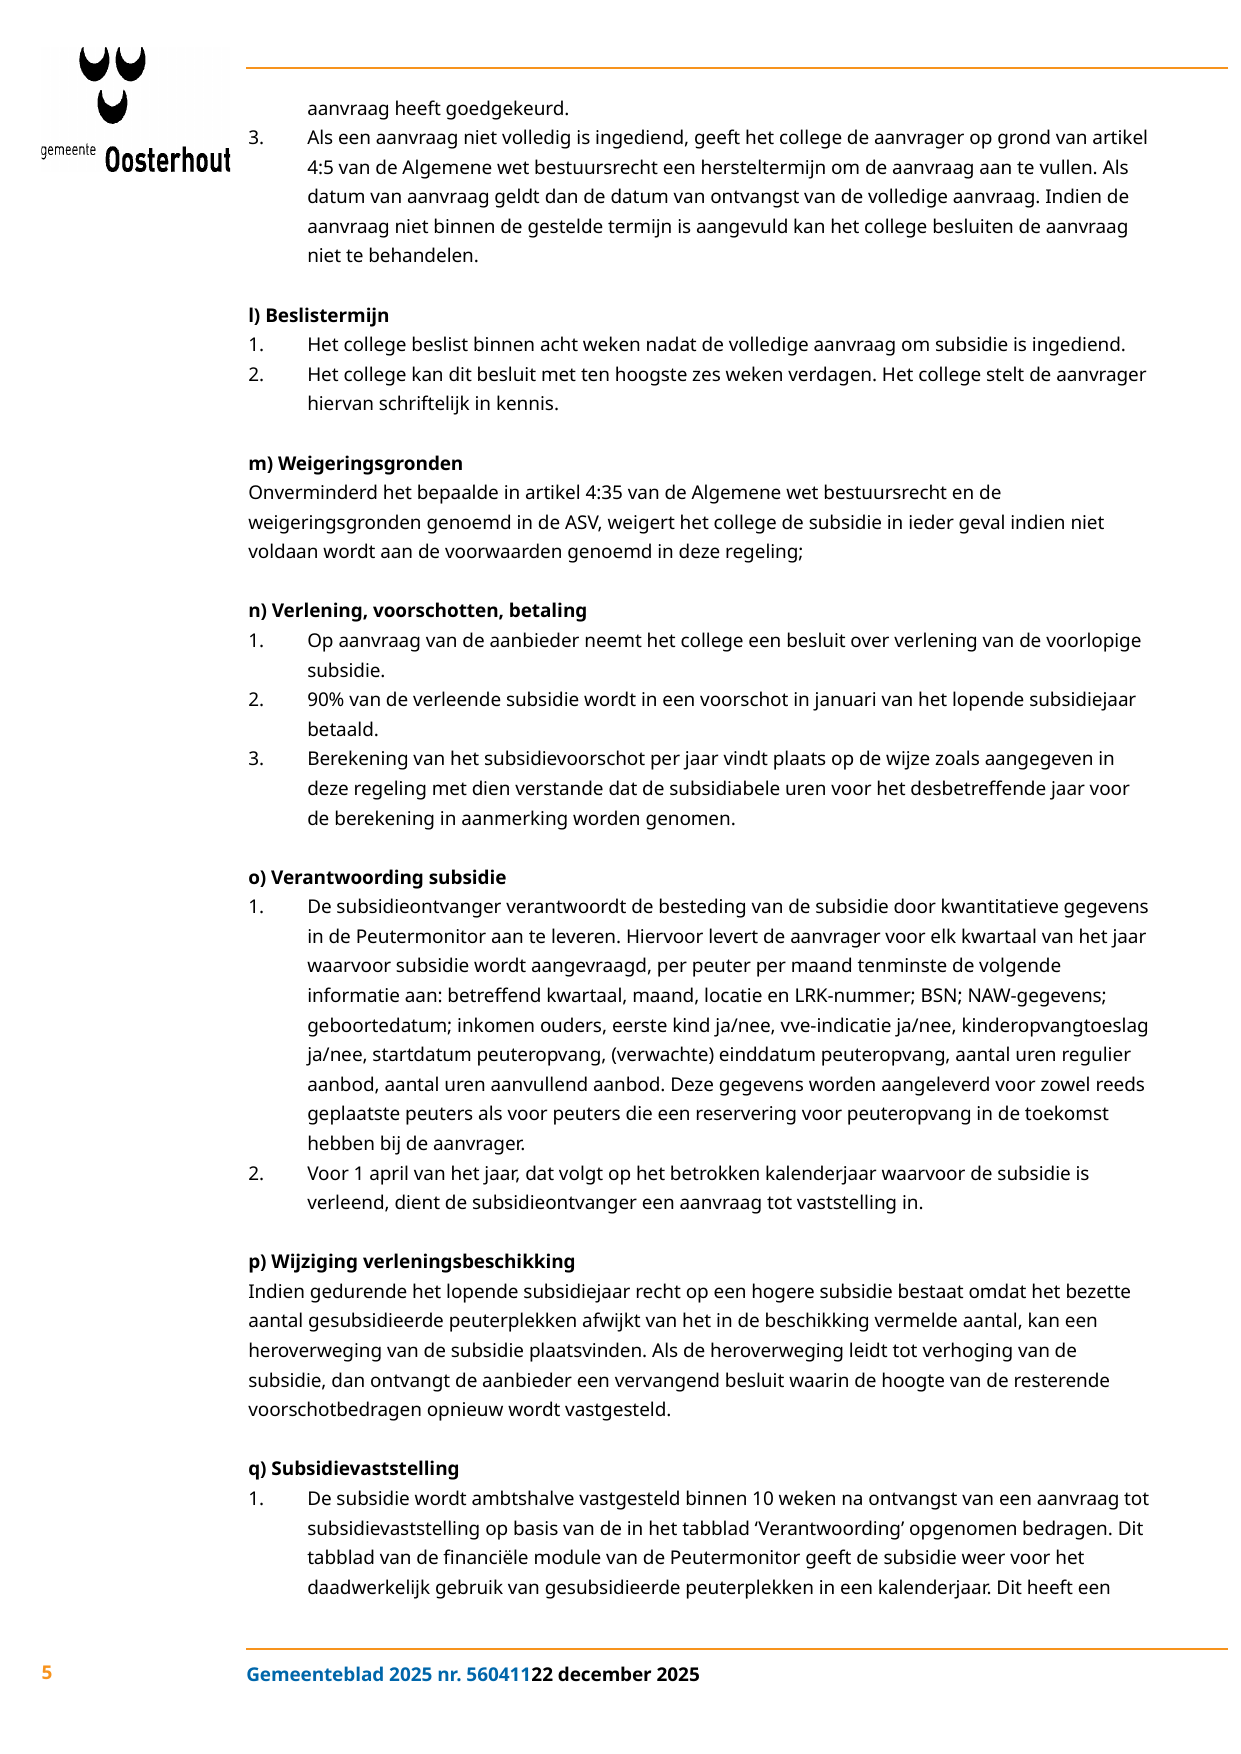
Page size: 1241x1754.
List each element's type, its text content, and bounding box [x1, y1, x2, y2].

text p) Wijziging verleningsbeschikking [248, 1248, 1152, 1274]
list De subsidieontvanger verantwoordt de besteding van de subsidie door kwantitatieve gegevens in de Peutermonitor aan te leveren. Hiervoor levert de aanvrager voor elk kwartaal van het jaar waarvoor subsidie wordt aangevraagd, per peuter per maand tenminste de volgende informatie aan: betreffend kwartaal, maand, locatie en LRK-nummer; BSN; NAW-gegevens; geboortedatum; inkomen ouders, eerste kind ja/nee, vve-indicatie ja/nee, kinderopvangtoeslag ja/nee, startdatum peuteropvang, (verwachte) einddatum peuteropvang, aantal uren regulier aanbod, aantal uren aanvullend aanbod. Deze gegevens worden aangeleverd voor zowel reeds geplaatste peuters als voor peuters die een reservering voor peuteropvang in de toekomst hebben bij de aanvrager. [248, 893, 1152, 1156]
picture [41, 47, 231, 172]
text Indien gedurende het lopende subsidiejaar recht op een hogere subsidie bestaat omdat het bezette aantal gesubsidieerde peuterplekken afwijkt van het in de beschikking vermelde aantal, kan een heroverweging van de subsidie plaatsvinden. Als de heroverweging leidt tot verhoging van de subsidie, dan ontvangt de aanbieder een vervangend besluit waarin de hoogte van de resterende voorschotbedragen opnieuw wordt vastgesteld. [248, 1278, 1152, 1422]
list De subsidie wordt ambtshalve vastgesteld binnen 10 weken na ontvangst van een aanvraag tot subsidievaststelling op basis van de in het tabblad ‘Verantwoording’ opgenomen bedragen. Dit tabblad van de financiële module van de Peutermonitor geeft de subsidie weer voor het daadwerkelijk gebruik van gesubsidieerde peuterplekken in een kalenderjaar. Dit heeft een [248, 1485, 1152, 1600]
text q) Subsidievaststelling [248, 1456, 1152, 1481]
text l) Beslistermijn [248, 302, 1152, 328]
list Het college kan dit besluit met ten hoogste zes weken verdagen. Het college stelt de aanvrager hiervan schriftelijk in kennis. [248, 361, 1152, 416]
list Als een aanvraag niet volledig is ingediend, geeft het college de aanvrager op grond van artikel 4:5 van de Algemene wet bestuursrecht een hersteltermijn om de aanvraag aan te vullen. Als datum van aanvraag geldt dan de datum van ontvangst van de volledige aanvraag. Indien de aanvraag niet binnen de gestelde termijn is aangevuld kan het college besluiten de aanvraag niet te behandelen. [248, 124, 1152, 268]
text m) Weigeringsgronden [248, 450, 1152, 476]
list Berekening van het subsidievoorschot per jaar vindt plaats op de wijze zoals aangegeven in deze regeling met dien verstande dat de subsidiabele uren voor het desbetreffende jaar voor de berekening in aanmerking worden genomen. [248, 746, 1152, 831]
text n) Verlening, voorschotten, betaling [248, 598, 1152, 623]
list Het college beslist binnen acht weken nadat de volledige aanvraag om subsidie is ingediend. [248, 331, 1152, 357]
list Op aanvraag van de aanbieder neemt het college een besluit over verlening van de voorlopige subsidie. [248, 627, 1152, 683]
text Onverminderd het bepaalde in artikel 4:35 van de Algemene wet bestuursrecht en de weigeringsgronden genoemd in de ASV, weigert het college de subsidie in ieder geval indien niet voldaan wordt aan de voorwaarden genoemd in deze regeling; [248, 479, 1152, 564]
text o) Verantwoording subsidie [248, 864, 1152, 890]
list 90% van de verleende subsidie wordt in een voorschot in januari van het lopende subsidiejaar betaald. [248, 686, 1152, 742]
list Voor 1 april van het jaar, dat volgt op het betrokken kalenderjaar waarvoor de subsidie is verleend, dient de subsidieontvanger een aanvraag tot vaststelling in. [248, 1160, 1152, 1215]
list aanvraag heeft goedgekeurd. [248, 95, 1152, 121]
